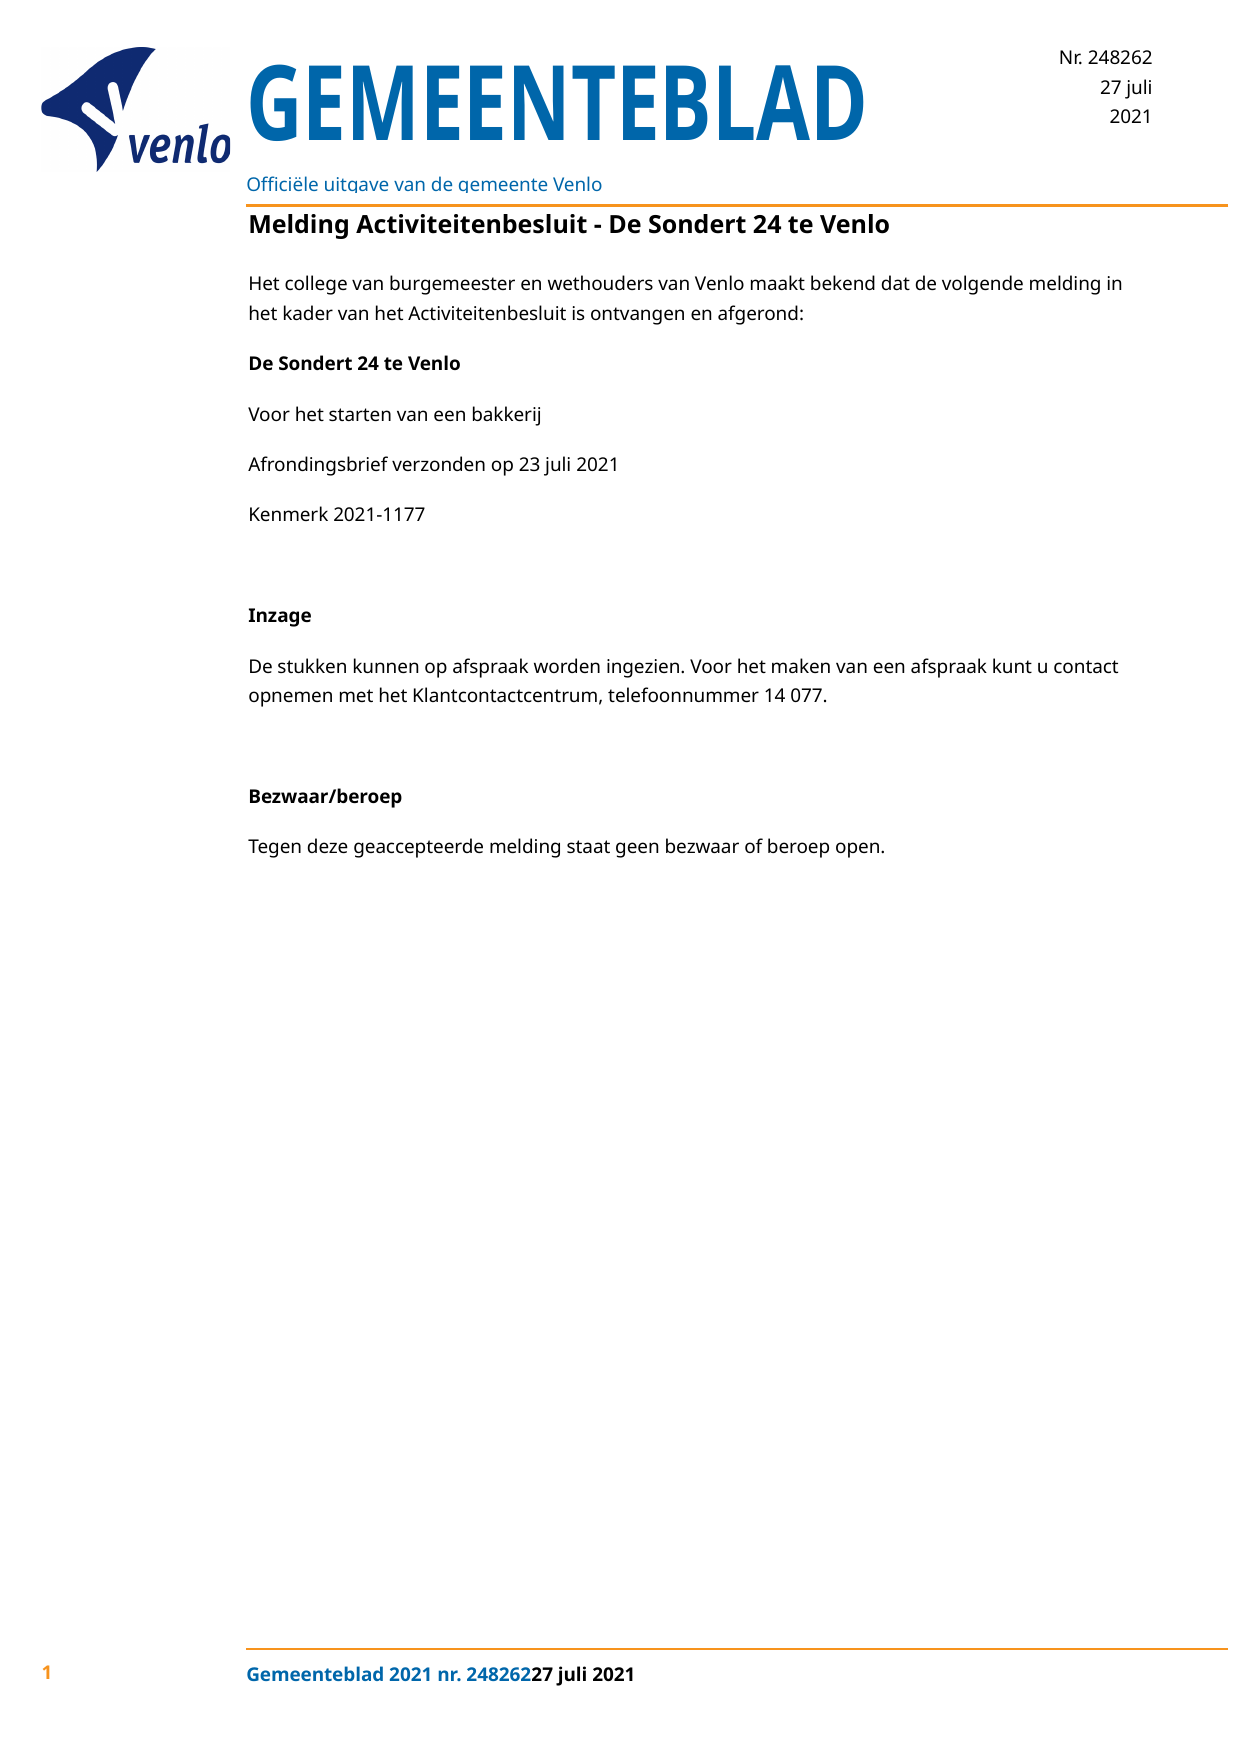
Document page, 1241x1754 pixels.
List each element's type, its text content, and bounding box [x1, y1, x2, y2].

text Afrondingsbrief verzonden op 23 juli 2021 [248, 451, 1152, 477]
text Voor het starten van een bakkerij [248, 401, 1152, 426]
text Tegen deze geaccepteerde melding staat geen bezwaar of beroep open. [248, 834, 1152, 859]
text De stukken kunnen op afspraak worden ingezien. Voor het maken van een afspraak kunt u contact opnemen met het Klantcontactcentrum, telefoonnummer 14 077. [248, 653, 1152, 708]
text Inzage [248, 602, 1152, 628]
text De Sondert 24 te Venlo [248, 350, 1152, 376]
text Kenmerk 2021-1177 [248, 502, 1152, 527]
text Het college van burgemeester en wethouders van Venlo maakt bekend dat de volgende melding in het kader van het Activiteitenbesluit is ontvangen en afgerond: [248, 270, 1152, 326]
text Bezwaar/beroep [248, 783, 1152, 809]
picture [41, 47, 231, 172]
text Melding Activiteitenbesluit - De Sondert 24 te Venlo [248, 207, 1152, 241]
